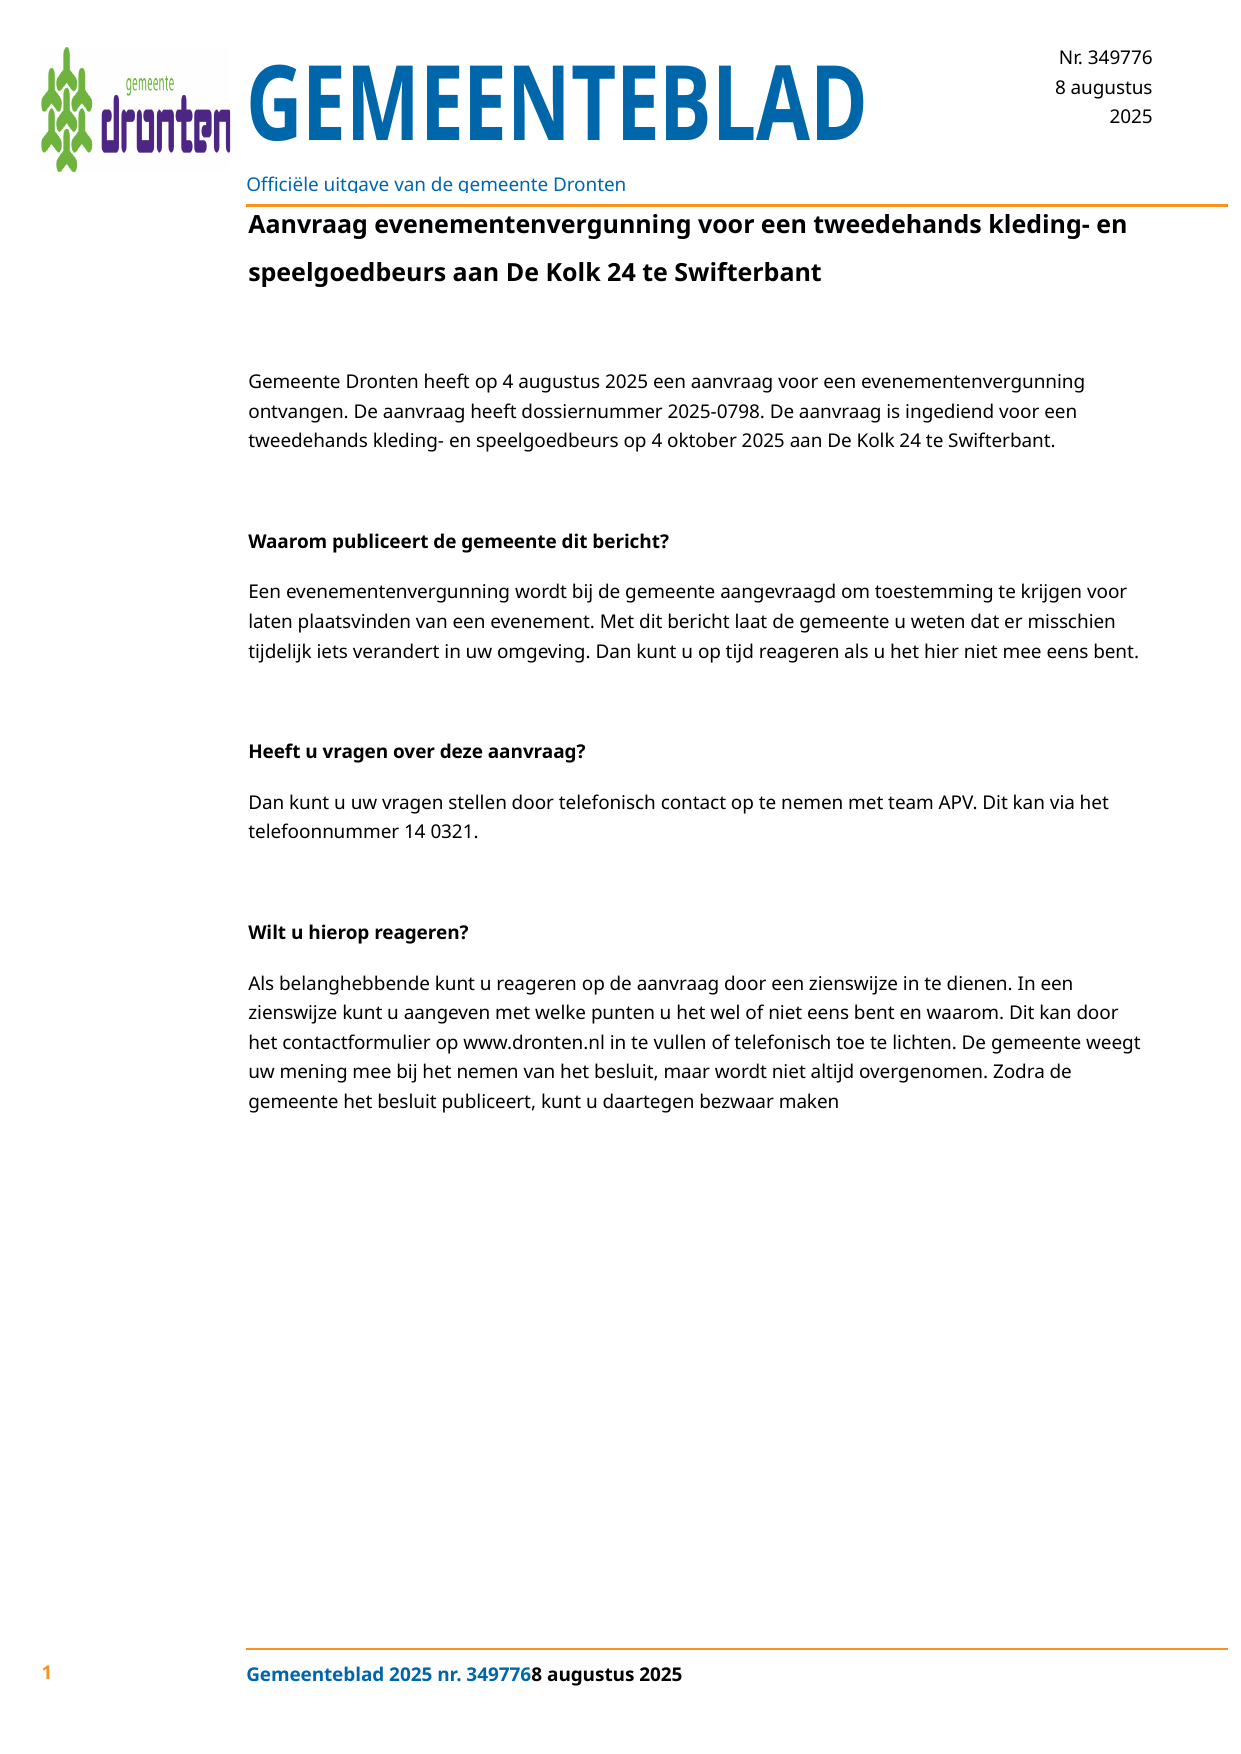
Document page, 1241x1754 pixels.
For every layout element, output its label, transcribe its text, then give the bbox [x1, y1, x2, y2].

text Als belanghebbende kunt u reageren op de aanvraag door een zienswijze in te dienen. In een zienswijze kunt u aangeven met welke punten u het wel of niet eens bent en waarom. Dit kan door het contactformulier op www.dronten.nl in te vullen of telefonisch toe te lichten. De gemeente weegt uw mening mee bij het nemen van het besluit, maar wordt niet altijd overgenomen. Zodra de gemeente het besluit publiceert, kunt u daartegen bezwaar maken [248, 970, 1152, 1114]
text Dan kunt u uw vragen stellen door telefonisch contact op te nemen met team APV. Dit kan via het telefoonnummer 14 0321. [248, 789, 1152, 844]
text Wilt u hierop reageren? [248, 919, 1152, 945]
text Aanvraag evenementenvergunning voor een tweedehands kleding- en speelgoedbeurs aan De Kolk 24 te Swifterbant [248, 207, 1152, 288]
text Gemeente Dronten heeft op 4 augustus 2025 een aanvraag voor een evenementenvergunning ontvangen. De aanvraag heeft dossiernummer 2025-0798. De aanvraag is ingediend voor een tweedehands kleding- en speelgoedbeurs op 4 oktober 2025 aan De Kolk 24 te Swifterbant. [248, 368, 1152, 453]
text Heeft u vragen over deze aanvraag? [248, 739, 1152, 764]
text Een evenementenvergunning wordt bij de gemeente aangevraagd om toestemming te krijgen voor laten plaatsvinden van een evenement. Met dit bericht laat de gemeente u weten dat er misschien tijdelijk iets verandert in uw omgeving. Dan kunt u op tijd reageren als u het hier niet mee eens bent. [248, 579, 1152, 664]
picture [41, 47, 231, 172]
text Waarom publiceert de gemeente dit bericht? [248, 528, 1152, 554]
